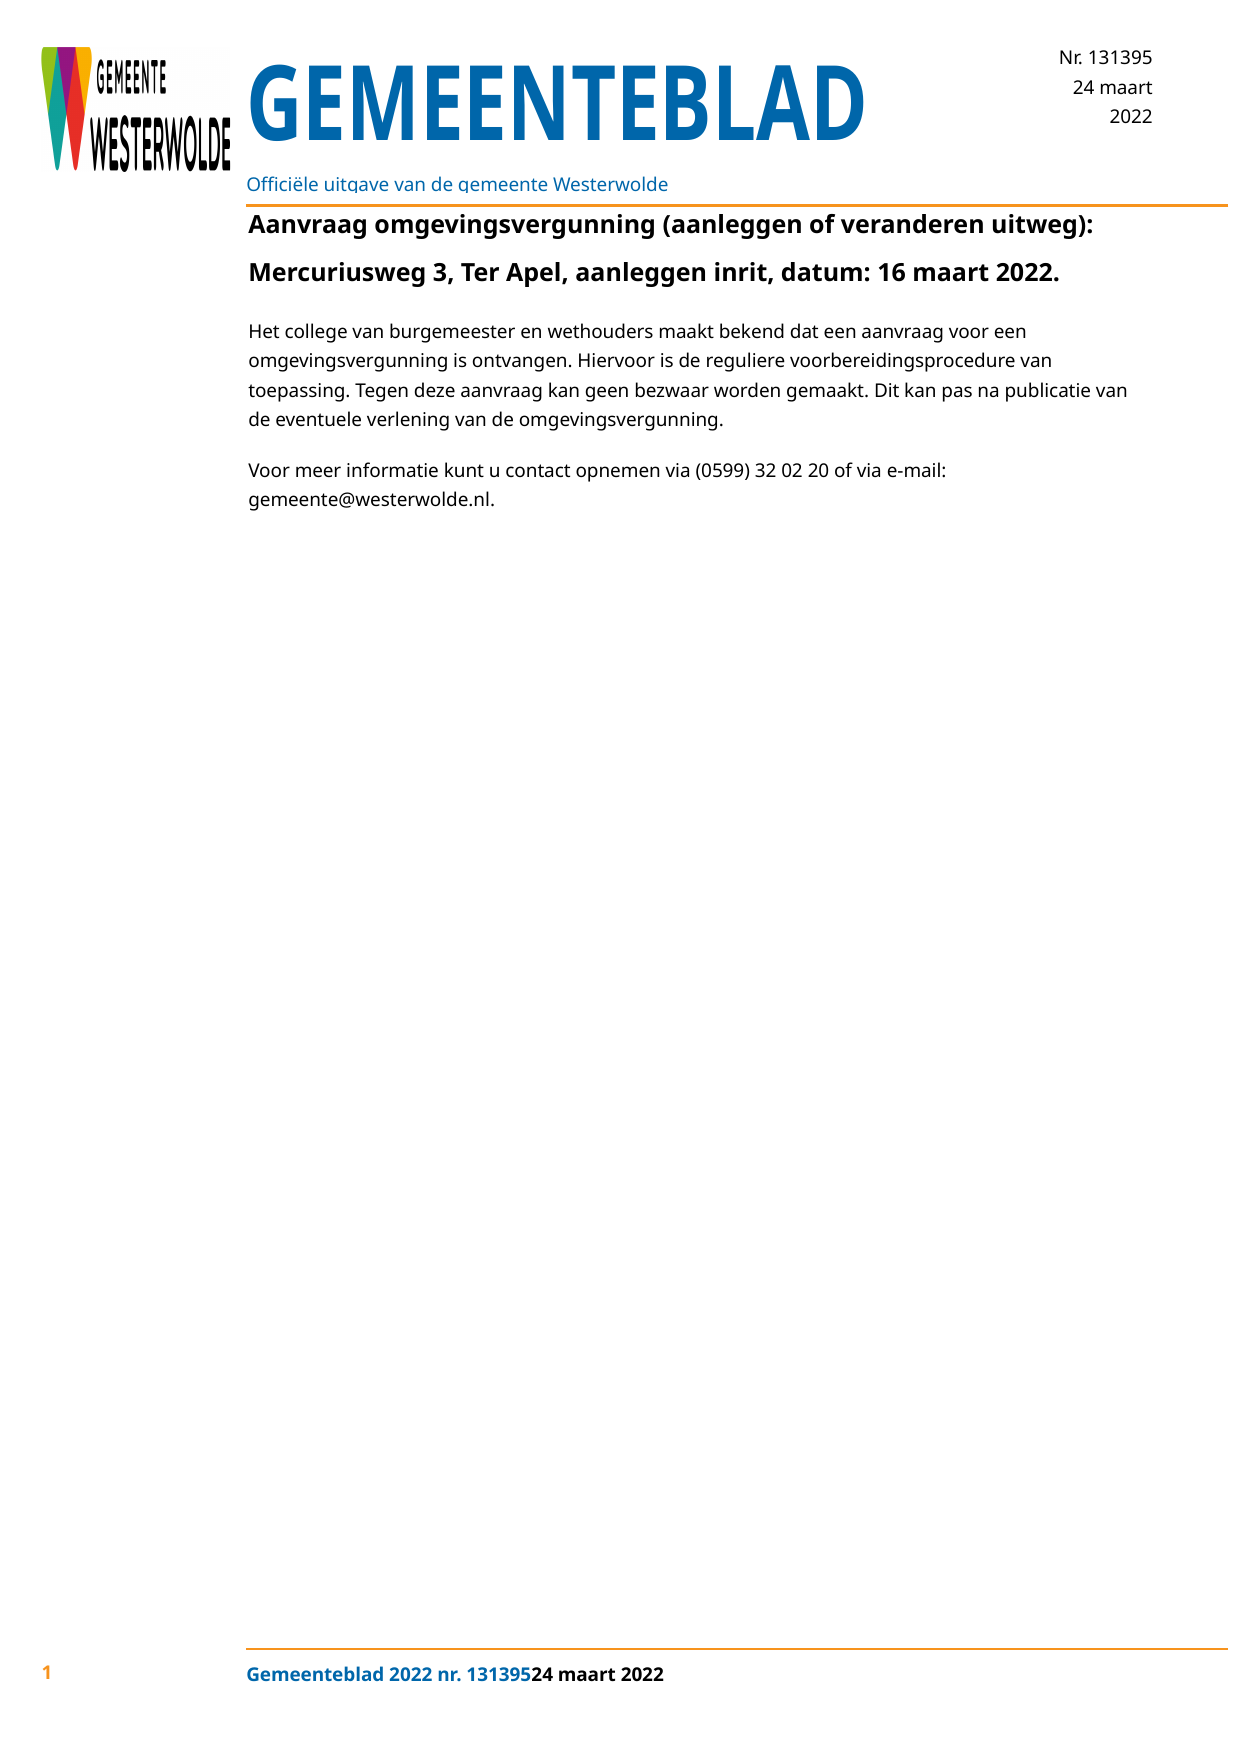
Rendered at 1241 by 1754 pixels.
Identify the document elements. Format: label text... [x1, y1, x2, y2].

text Het college van burgemeester en wethouders maakt bekend dat een aanvraag voor een omgevingsvergunning is ontvangen. Hiervoor is de reguliere voorbereidingsprocedure van toepassing. Tegen deze aanvraag kan geen bezwaar worden gemaakt. Dit kan pas na publicatie van de eventuele verlening van de omgevingsvergunning. [248, 318, 1152, 432]
picture [41, 47, 231, 172]
text Voor meer informatie kunt u contact opnemen via (0599) 32 02 20 of via e-mail: gemeente@westerwolde.nl. [248, 457, 1152, 512]
text Aanvraag omgevingsvergunning (aanleggen of veranderen uitweg): Mercuriusweg 3, Ter Apel, aanleggen inrit, datum: 16 maart 2022. [248, 207, 1152, 288]
